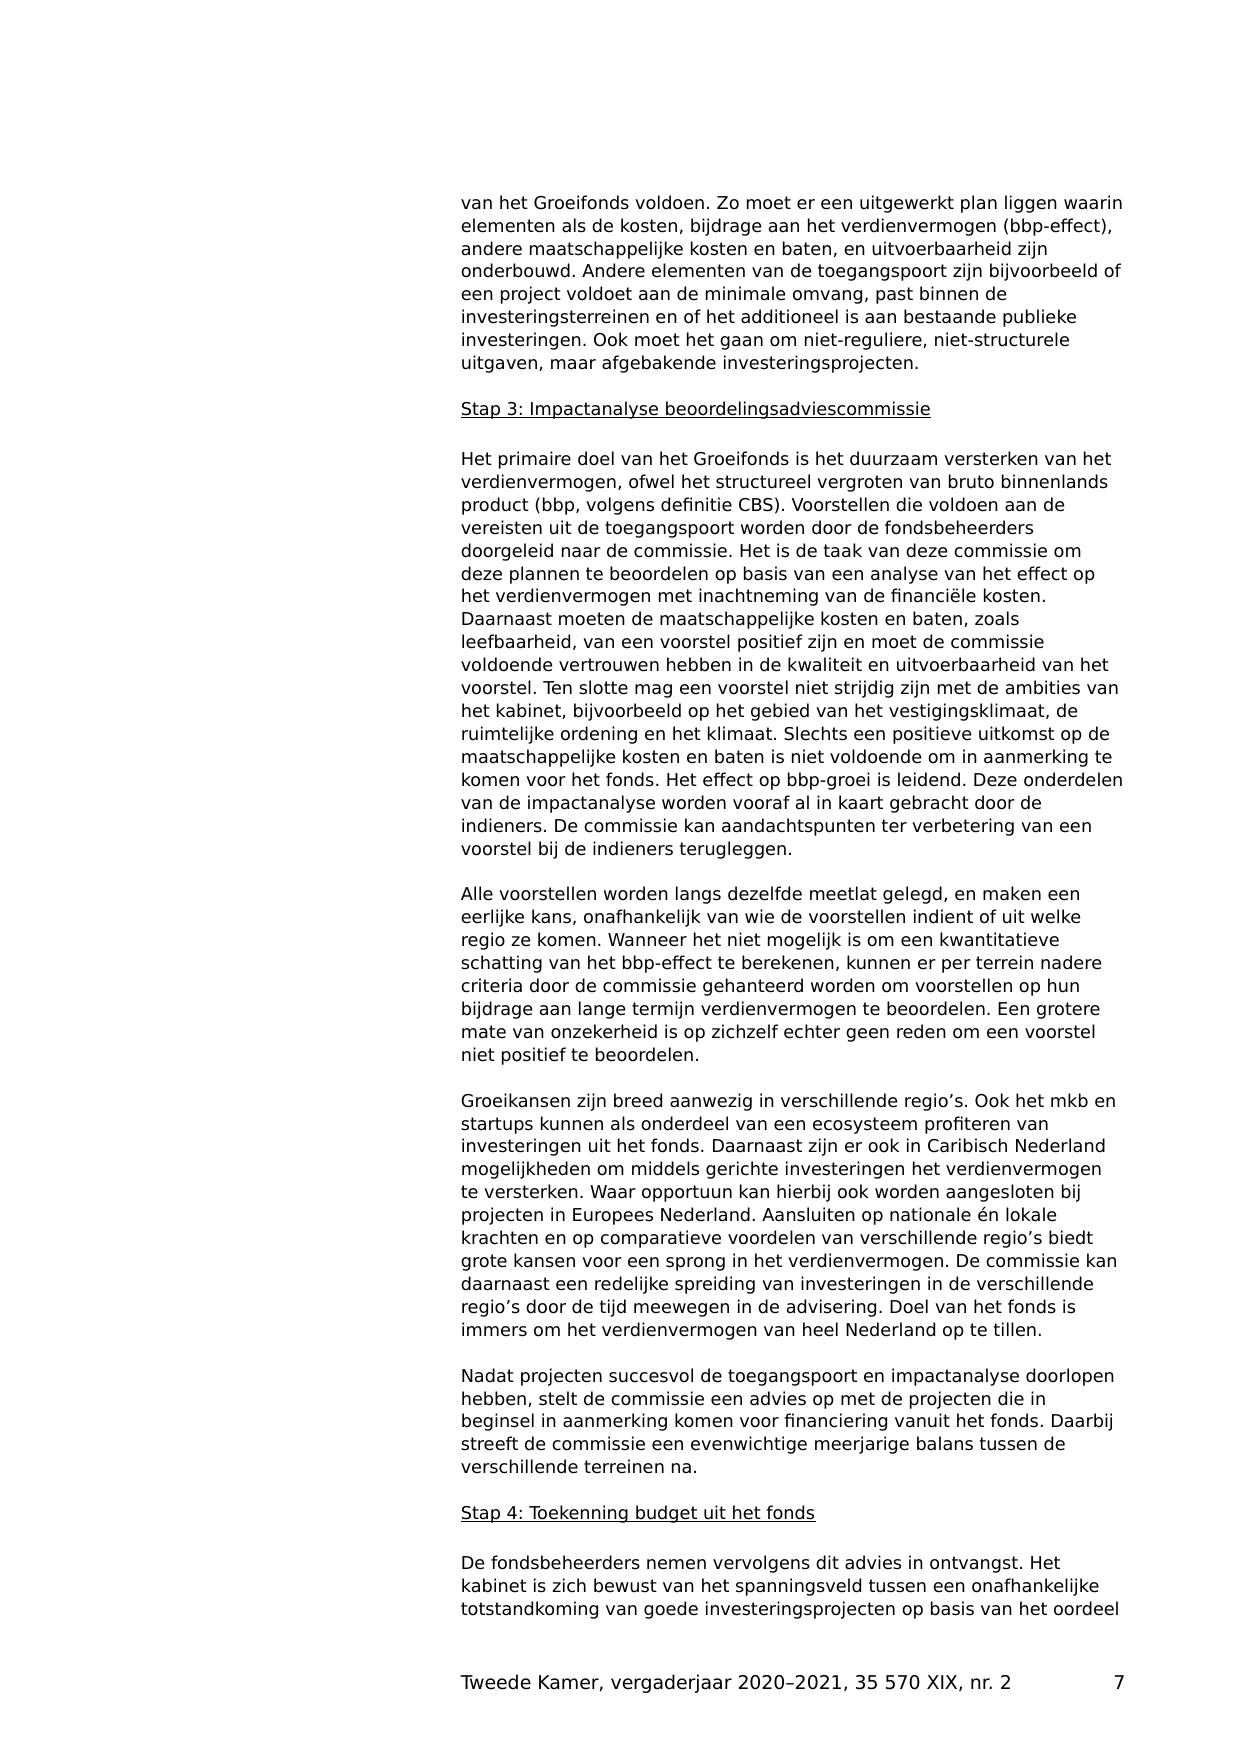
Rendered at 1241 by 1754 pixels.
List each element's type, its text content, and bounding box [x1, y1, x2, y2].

text Groeikansen zijn breed aanwezig in verschillende regio’s. Ook het mkb en startups kunnen als onderdeel van een ecosysteem profiteren van investeringen uit het fonds. Daarnaast zijn er ook in Caribisch Nederland mogelijkheden om middels gerichte investeringen het verdienvermogen te versterken. Waar opportuun kan hierbij ook worden aangesloten bij projecten in Europees Nederland. Aansluiten op nationale én lokale krachten en op comparatieve voordelen van verschillende regio’s biedt grote kansen voor een sprong in het verdienvermogen. De commissie kan daarnaast een redelijke spreiding van investeringen in de verschillende regio’s door de tijd meewegen in de advisering. Doel van het fonds is immers om het verdienvermogen van heel Nederland op te tillen. [461, 1089, 1125, 1341]
text Stap 4: Toekenning budget uit het fonds [461, 1501, 1125, 1524]
text De fondsbeheerders nemen vervolgens dit advies in ontvangst. Het kabinet is zich bewust van het spanningsveld tussen een onafhankelijke totstandkoming van goede investeringsprojecten op basis van het oordeel [461, 1551, 1125, 1620]
text van het Groeifonds voldoen. Zo moet er een uitgewerkt plan liggen waarin elementen als de kosten, bijdrage aan het verdienvermogen (bbp-effect), andere maatschappelijke kosten en baten, en uitvoerbaarheid zijn onderbouwd. Andere elementen van de toegangspoort zijn bijvoorbeeld of een project voldoet aan de minimale omvang, past binnen de investeringsterreinen en of het additioneel is aan bestaande publieke investeringen. Ook moet het gaan om niet-reguliere, niet-structurele uitgaven, maar afgebakende investeringsprojecten. [461, 191, 1125, 374]
text Het primaire doel van het Groeifonds is het duurzaam versterken van het verdienvermogen, ofwel het structureel vergroten van bruto binnenlands product (bbp, volgens definitie CBS). Voorstellen die voldoen aan de vereisten uit de toegangspoort worden door de fondsbeheerders doorgeleid naar de commissie. Het is de taak van deze commissie om deze plannen te beoordelen op basis van een analyse van het effect op het verdienvermogen met inachtneming van de financiële kosten. Daarnaast moeten de maatschappelijke kosten en baten, zoals leefbaarheid, van een voorstel positief zijn en moet de commissie voldoende vertrouwen hebben in de kwaliteit en uitvoerbaarheid van het voorstel. Ten slotte mag een voorstel niet strijdig zijn met de ambities van het kabinet, bijvoorbeeld op het gebied van het vestigingsklimaat, de ruimtelijke ordening en het klimaat. Slechts een positieve uitkomst op de maatschappelijke kosten en baten is niet voldoende om in aanmerking te komen voor het fonds. Het effect op bbp-groei is leidend. Deze onderdelen van de impactanalyse worden vooraf al in kaart gebracht door de indieners. De commissie kan aandachtspunten ter verbetering van een voorstel bij de indieners terugleggen. [461, 447, 1125, 859]
text Nadat projecten succesvol de toegangspoort en impactanalyse doorlopen hebben, stelt de commissie een advies op met de projecten die in beginsel in aanmerking komen voor financiering vanuit het fonds. Daarbij streeft de commissie een evenwichtige meerjarige balans tussen de verschillende terreinen na. [461, 1364, 1125, 1478]
text Alle voorstellen worden langs dezelfde meetlat gelegd, en maken een eerlijke kans, onafhankelijk van wie de voorstellen indient of uit welke regio ze komen. Wanneer het niet mogelijk is om een kwantitatieve schatting van het bbp-effect te berekenen, kunnen er per terrein nadere criteria door de commissie gehanteerd worden om voorstellen op hun bijdrage aan lange termijn verdienvermogen te beoordelen. Een grotere mate van onzekerheid is op zichzelf echter geen reden om een voorstel niet positief te beoordelen. [461, 882, 1125, 1066]
text Stap 3: Impactanalyse beoordelingsadviescommissie [461, 397, 1125, 420]
